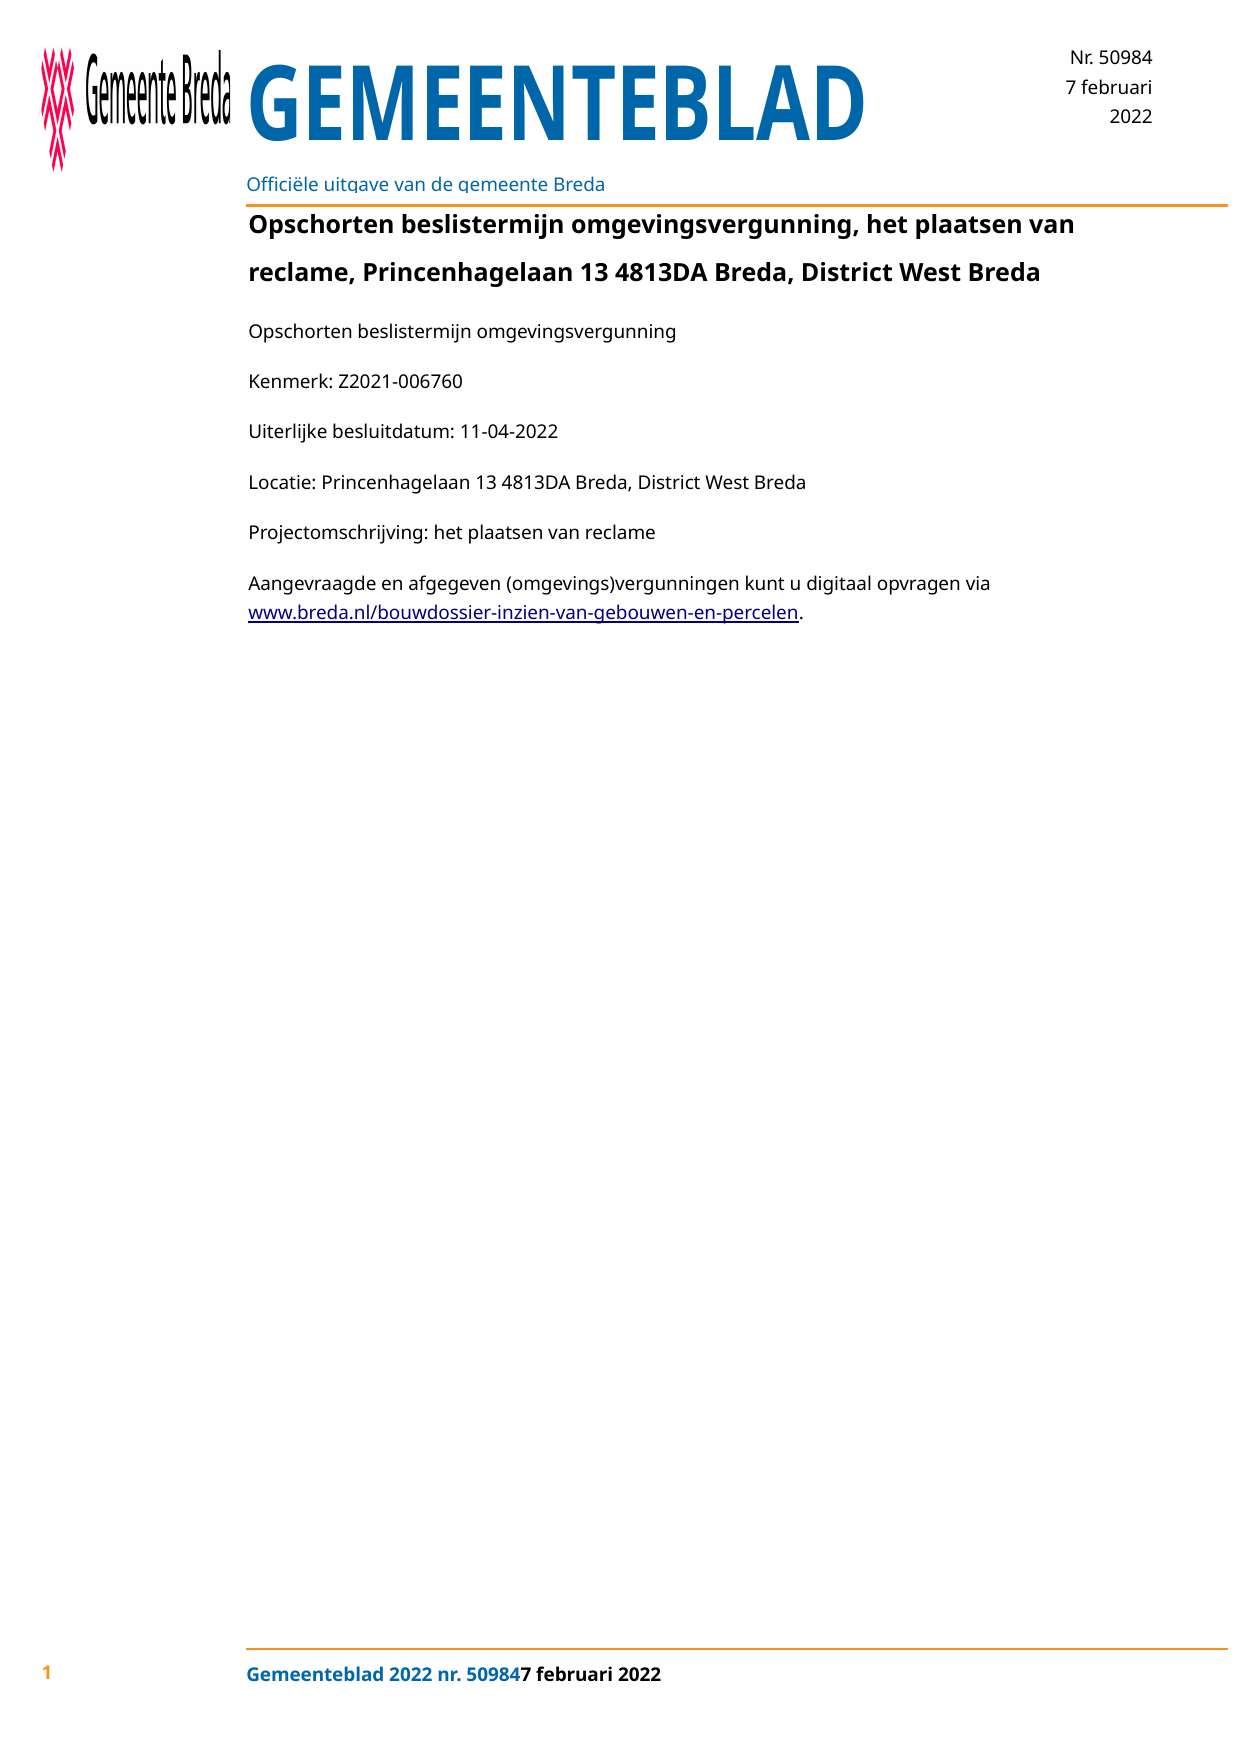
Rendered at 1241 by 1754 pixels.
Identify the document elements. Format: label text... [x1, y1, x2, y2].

text Kenmerk: Z2021-006760 [248, 368, 1152, 394]
text Opschorten beslistermijn omgevingsvergunning, het plaatsen van reclame, Princenhagelaan 13 4813DA Breda, District West Breda [248, 207, 1152, 288]
text Aangevraagde en afgegeven (omgevings)vergunningen kunt u digitaal opvragen via www.breda.nl/bouwdossier-inzien-van-gebouwen-en-percelen. [248, 570, 1152, 625]
text Locatie: Princenhagelaan 13 4813DA Breda, District West Breda [248, 469, 1152, 495]
text Opschorten beslistermijn omgevingsvergunning [248, 318, 1152, 344]
text Uiterlijke besluitdatum: 11-04-2022 [248, 419, 1152, 444]
picture [41, 47, 231, 172]
text Projectomschrijving: het plaatsen van reclame [248, 519, 1152, 545]
